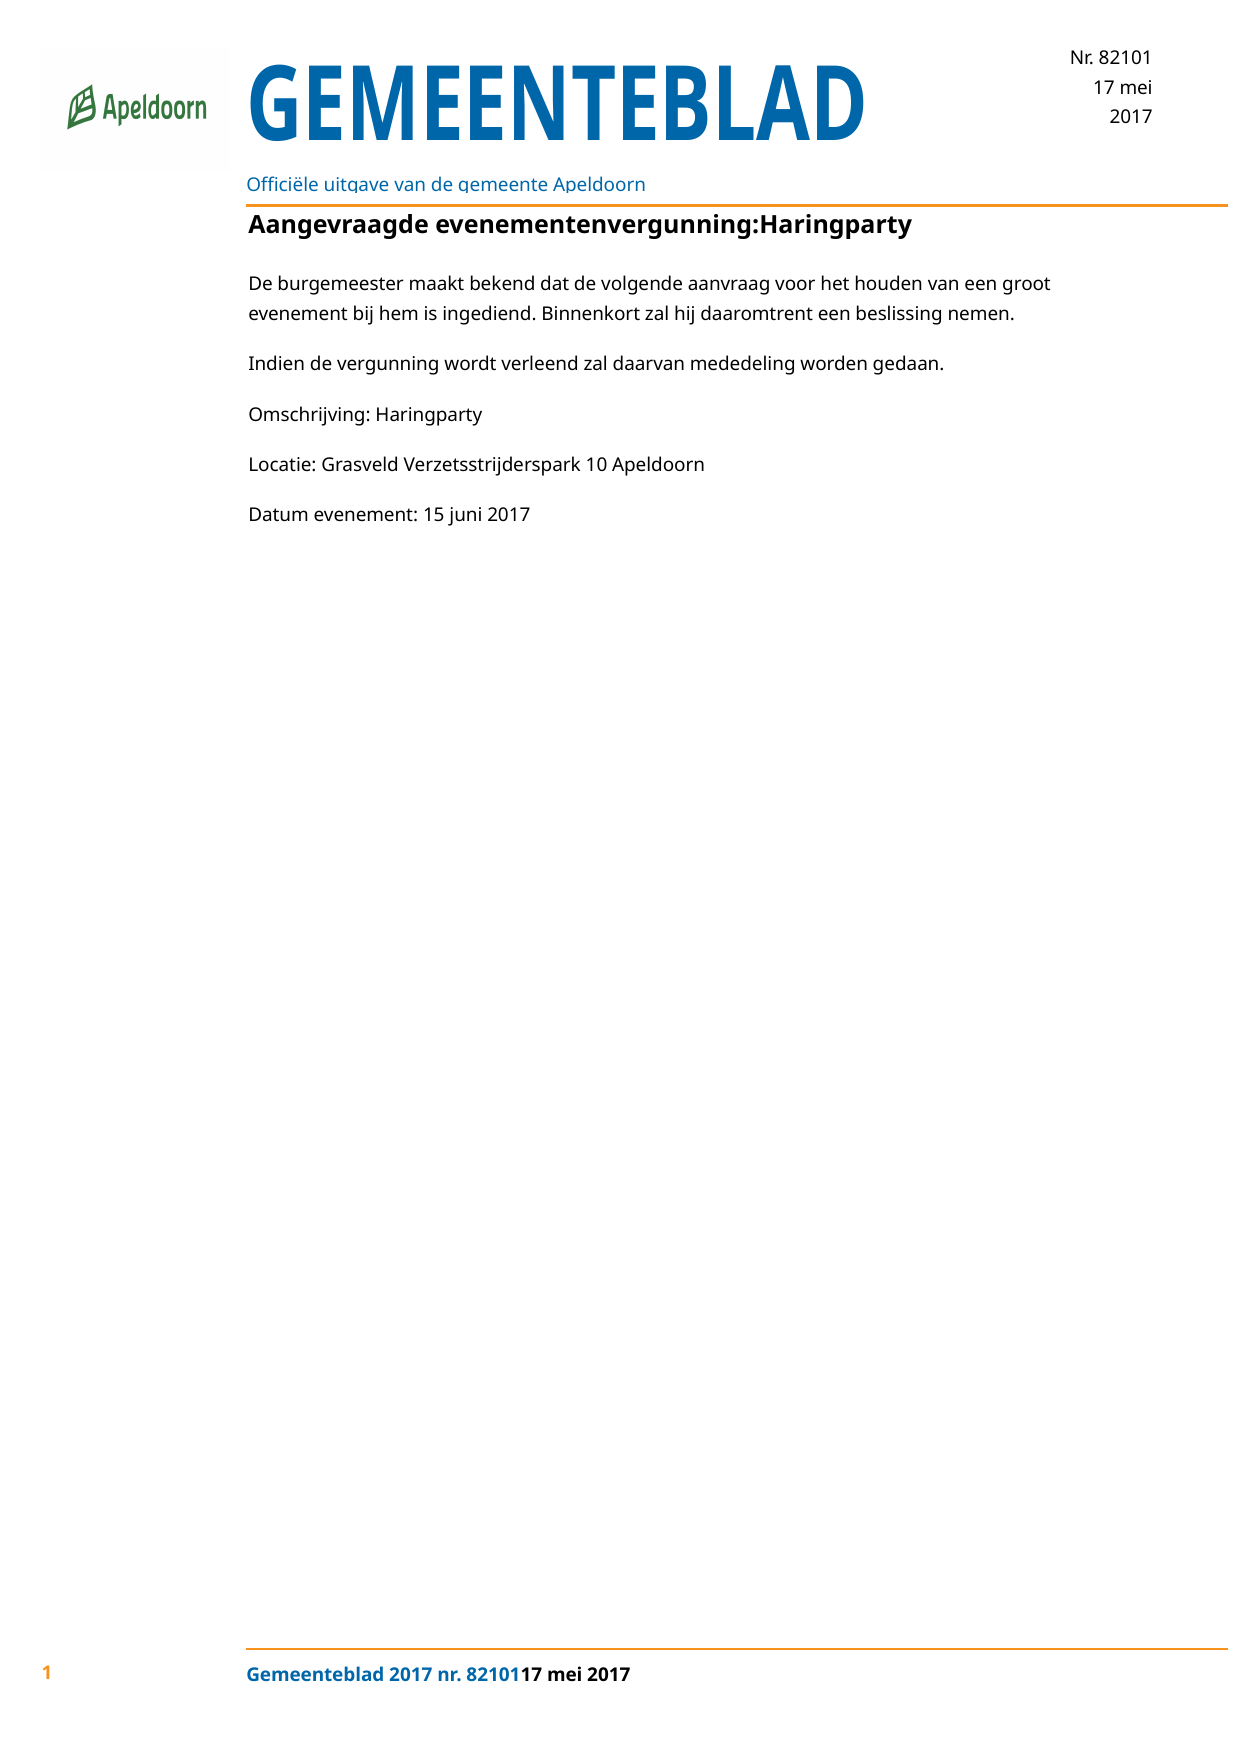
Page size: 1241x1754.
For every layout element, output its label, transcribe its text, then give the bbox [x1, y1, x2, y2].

text De burgemeester maakt bekend dat de volgende aanvraag voor het houden van een groot evenement bij hem is ingediend. Binnenkort zal hij daaromtrent een beslissing nemen. [248, 270, 1152, 326]
text Indien de vergunning wordt verleend zal daarvan mededeling worden gedaan. [248, 350, 1152, 376]
picture [41, 47, 231, 172]
text Aangevraagde evenementenvergunning:Haringparty [248, 207, 1152, 241]
text Datum evenement: 15 juni 2017 [248, 502, 1152, 527]
text Omschrijving: Haringparty [248, 401, 1152, 426]
text Locatie: Grasveld Verzetsstrijderspark 10 Apeldoorn [248, 451, 1152, 477]
